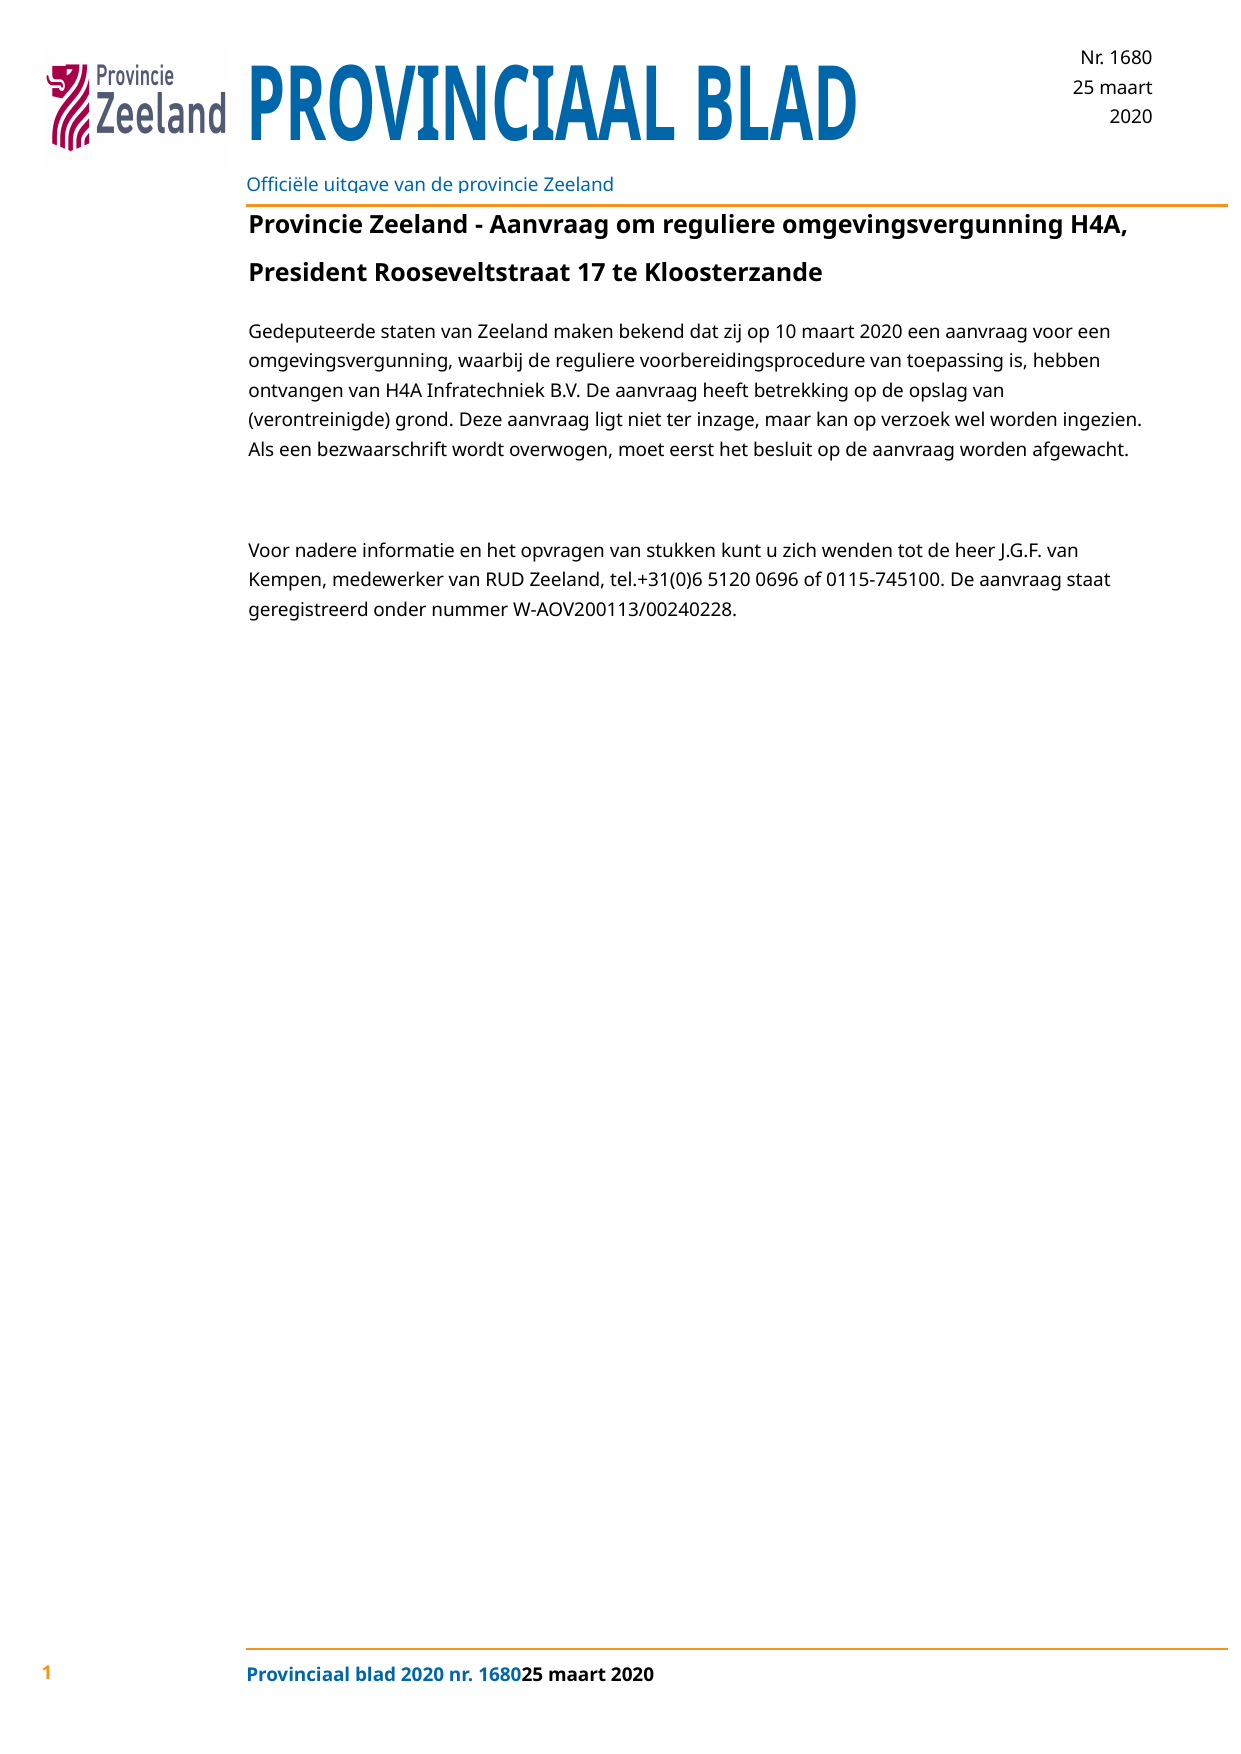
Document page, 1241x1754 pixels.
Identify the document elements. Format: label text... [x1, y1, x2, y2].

text Provincie Zeeland - Aanvraag om reguliere omgevingsvergunning H4A, President Rooseveltstraat 17 te Kloosterzande [248, 207, 1152, 288]
picture [41, 47, 231, 172]
text Voor nadere informatie en het opvragen van stukken kunt u zich wenden tot de heer J.G.F. van Kempen, medewerker van RUD Zeeland, tel.+31(0)6 5120 0696 of 0115-745100. De aanvraag staat geregistreerd onder nummer W-AOV200113/00240228. [248, 537, 1152, 622]
text Gedeputeerde staten van Zeeland maken bekend dat zij op 10 maart 2020 een aanvraag voor een omgevingsvergunning, waarbij de reguliere voorbereidingsprocedure van toepassing is, hebben ontvangen van H4A Infratechniek B.V. De aanvraag heeft betrekking op de opslag van (verontreinigde) grond. Deze aanvraag ligt niet ter inzage, maar kan op verzoek wel worden ingezien. Als een bezwaarschrift wordt overwogen, moet eerst het besluit op de aanvraag worden afgewacht. [248, 318, 1152, 462]
